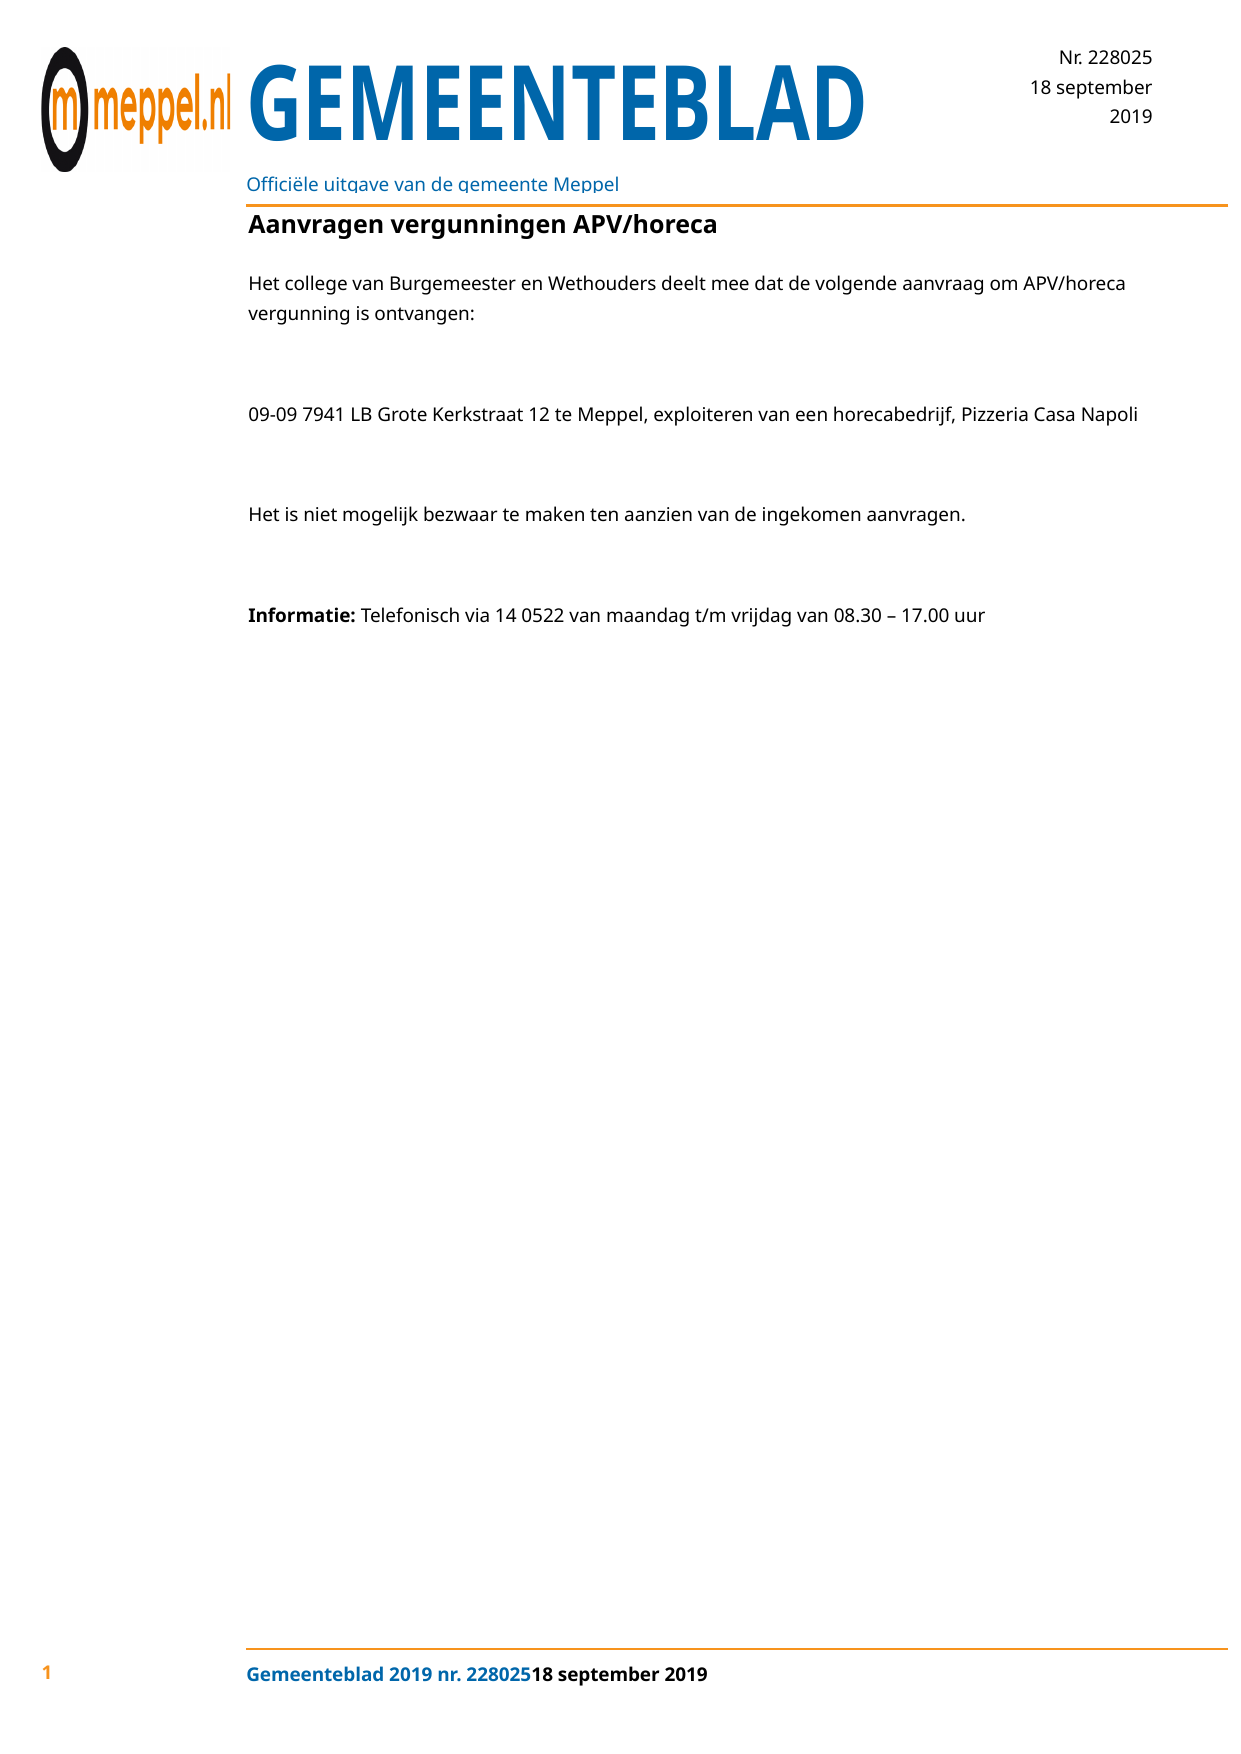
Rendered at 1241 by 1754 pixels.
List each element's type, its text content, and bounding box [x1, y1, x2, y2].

text Het college van Burgemeester en Wethouders deelt mee dat de volgende aanvraag om APV/horeca vergunning is ontvangen: [248, 270, 1152, 326]
text Aanvragen vergunningen APV/horeca [248, 207, 1152, 241]
text 09-09 7941 LB Grote Kerkstraat 12 te Meppel, exploiteren van een horecabedrijf, Pizzeria Casa Napoli [248, 401, 1152, 426]
picture [41, 47, 231, 172]
text Informatie: Telefonisch via 14 0522 van maandag t/m vrijdag van 08.30 – 17.00 uur [248, 602, 1152, 628]
text Het is niet mogelijk bezwaar te maken ten aanzien van de ingekomen aanvragen. [248, 502, 1152, 527]
